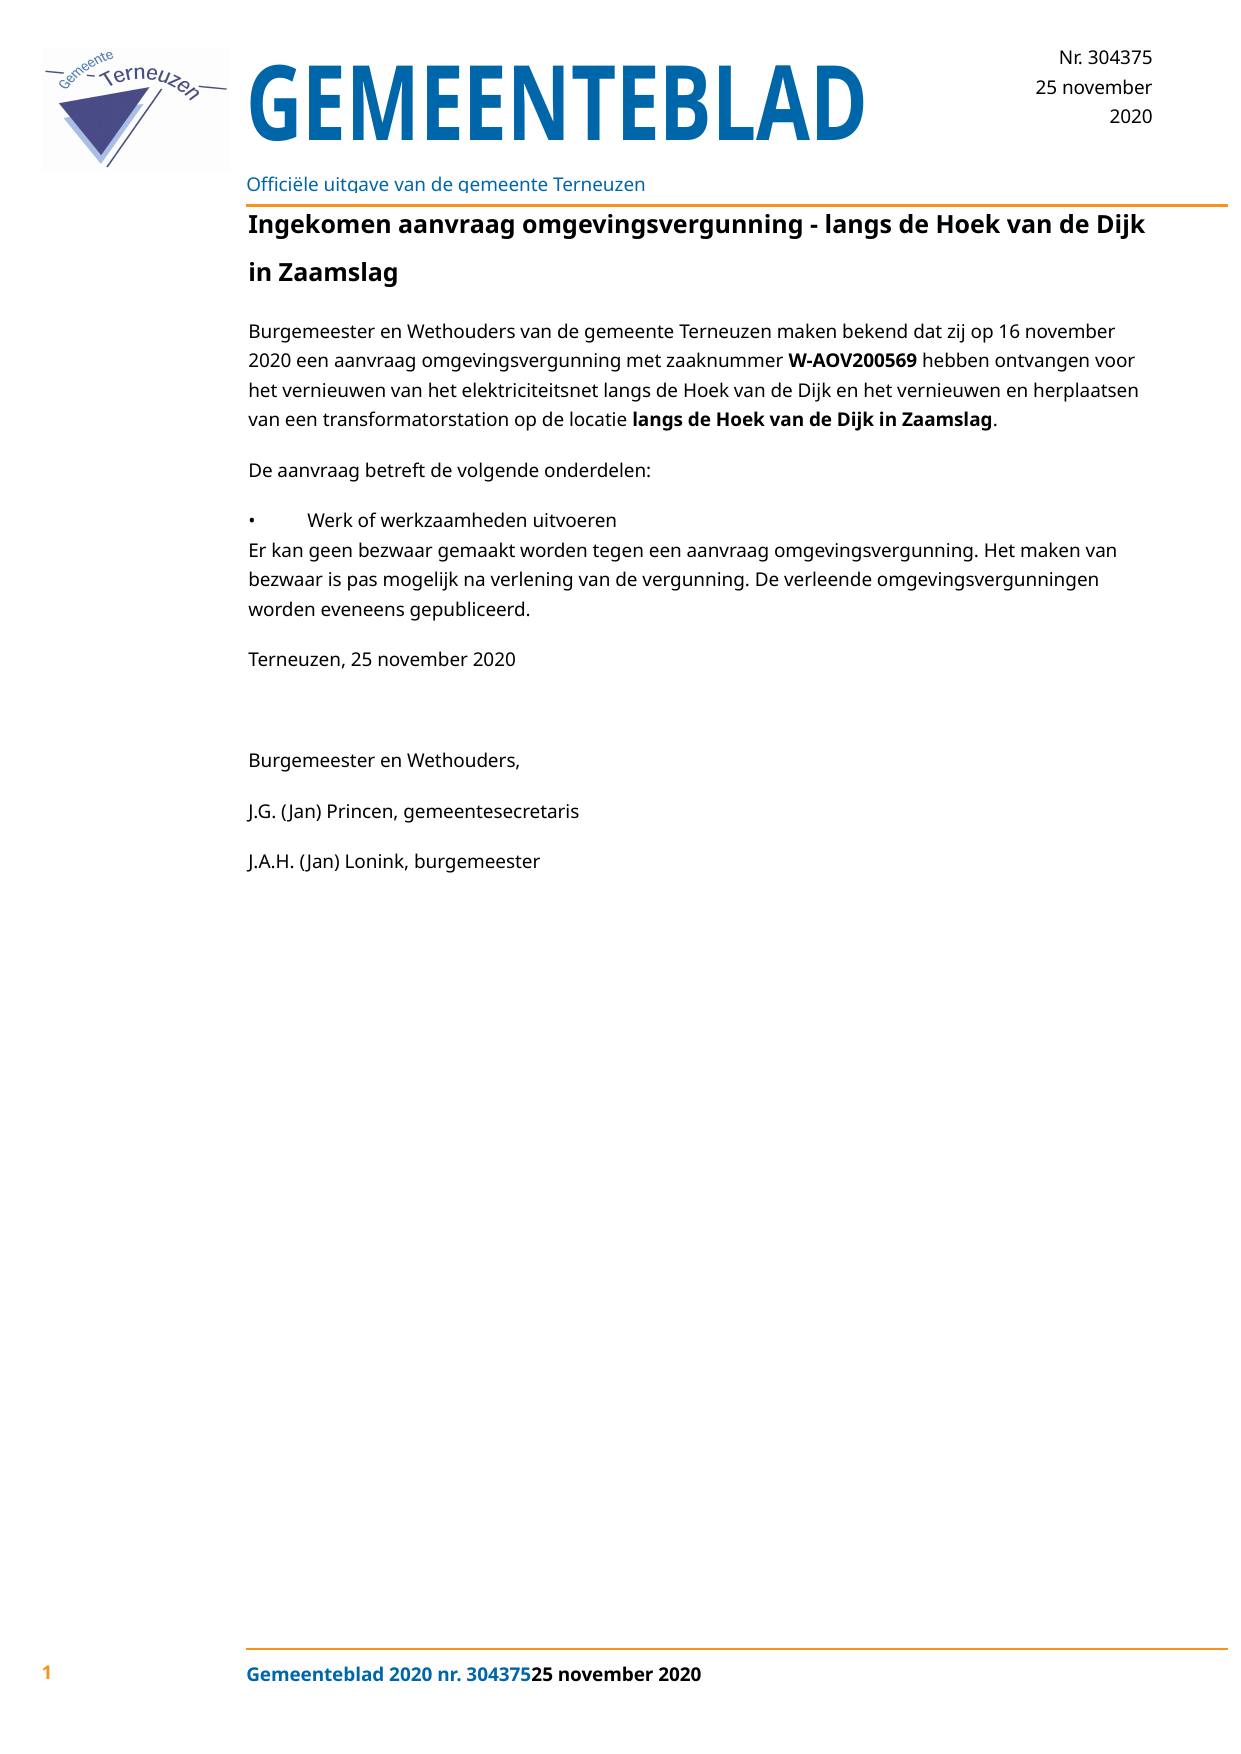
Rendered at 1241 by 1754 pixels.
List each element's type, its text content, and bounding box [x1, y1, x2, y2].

picture [41, 47, 231, 172]
text Ingekomen aanvraag omgevingsvergunning - langs de Hoek van de Dijk in Zaamslag [248, 207, 1152, 288]
text J.G. (Jan) Princen, gemeentesecretaris [248, 798, 1152, 824]
text Er kan geen bezwaar gemaakt worden tegen een aanvraag omgevingsvergunning. Het maken van bezwaar is pas mogelijk na verlening van de vergunning. De verleende omgevingsvergunningen worden eveneens gepubliceerd. [248, 537, 1152, 622]
text Burgemeester en Wethouders van de gemeente Terneuzen maken bekend dat zij op 16 november 2020 een aanvraag omgevingsvergunning met zaaknummer W-AOV200569 hebben ontvangen voor het vernieuwen van het elektriciteitsnet langs de Hoek van de Dijk en het vernieuwen en herplaatsen van een transformatorstation op de locatie langs de Hoek van de Dijk in Zaamslag. [248, 318, 1152, 432]
text J.A.H. (Jan) Lonink, burgemeester [248, 848, 1152, 874]
list Werk of werkzaamheden uitvoeren [248, 507, 1152, 533]
text De aanvraag betreft de volgende onderdelen: [248, 457, 1152, 483]
text Terneuzen, 25 november 2020 [248, 647, 1152, 672]
text Burgemeester en Wethouders, [248, 747, 1152, 773]
